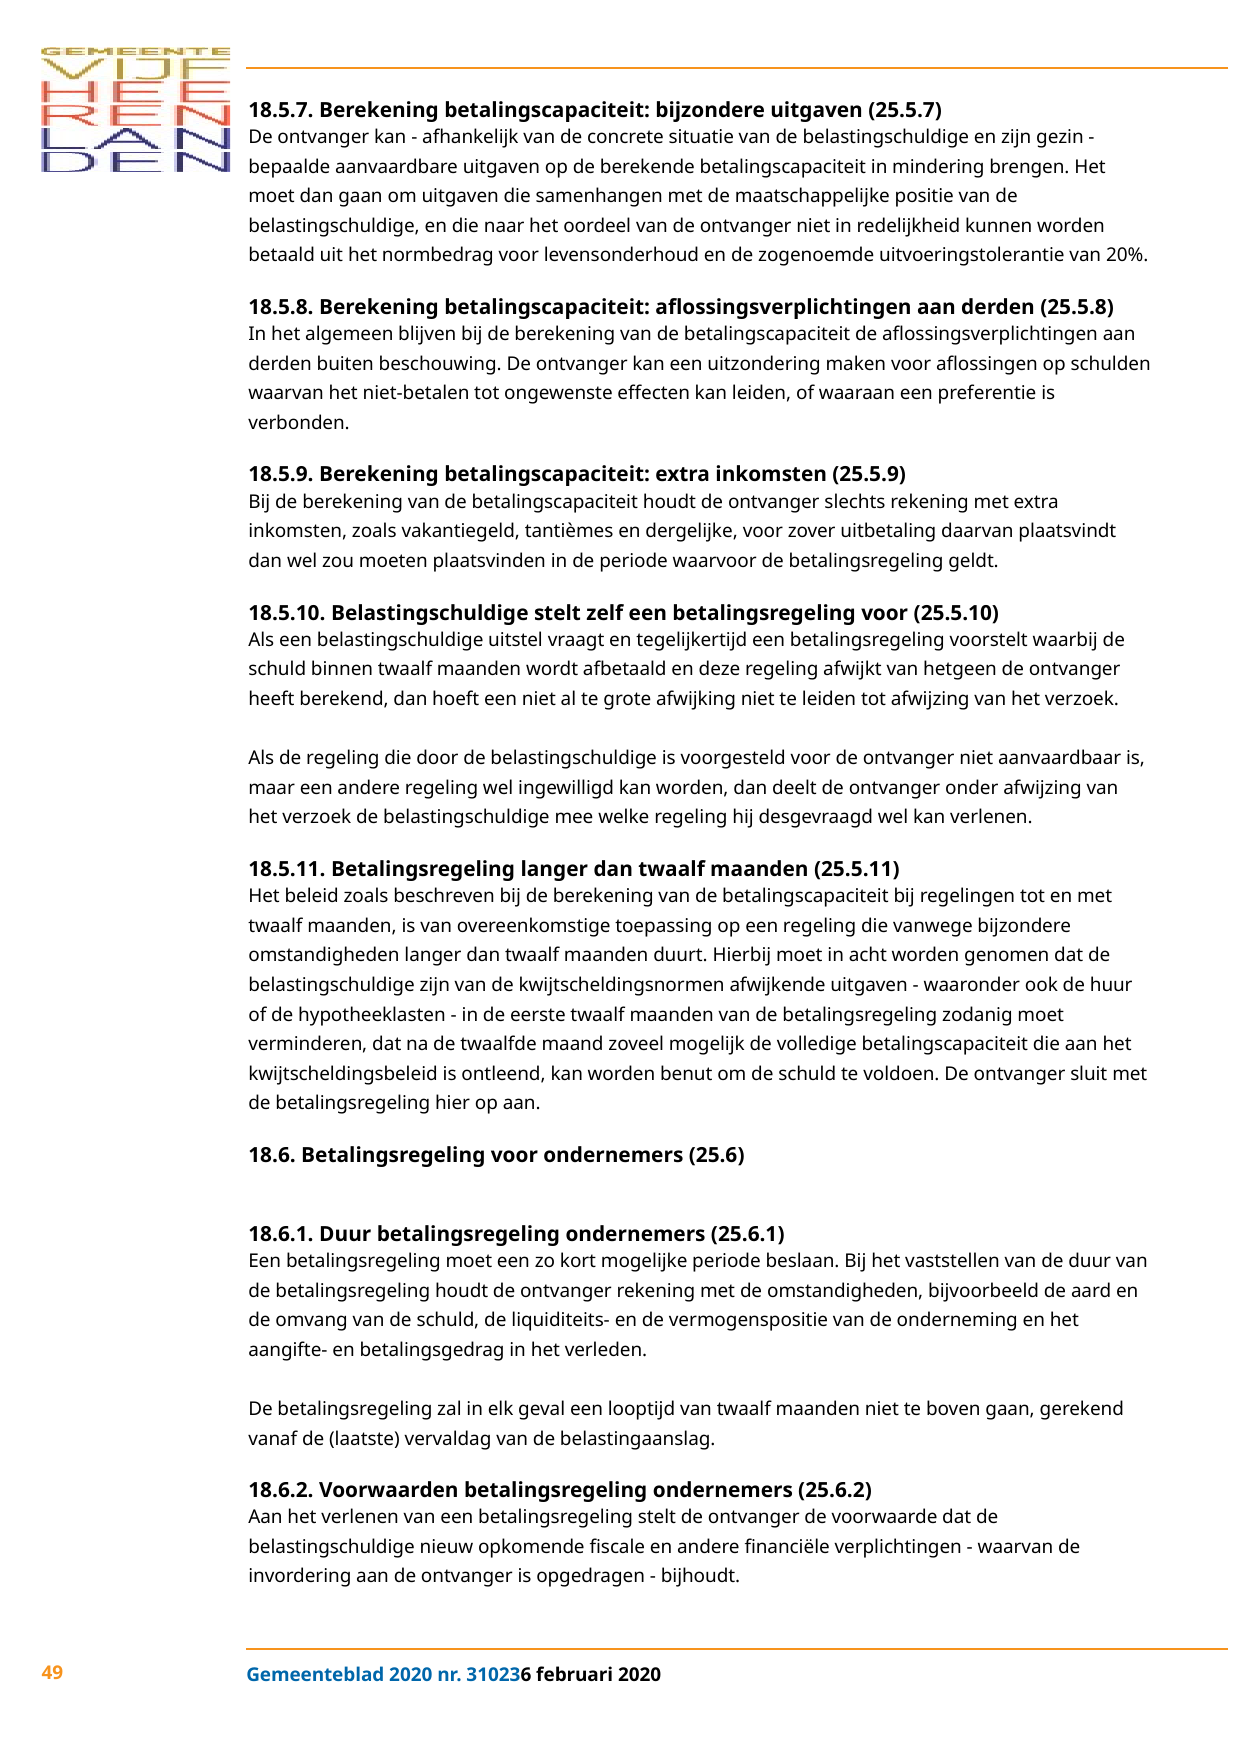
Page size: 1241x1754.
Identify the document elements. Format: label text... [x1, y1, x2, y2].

text 18.5.10. Belastingschuldige stelt zelf een betalingsregeling voor (25.5.10) [248, 598, 1152, 626]
text De ontvanger kan - afhankelijk van de concrete situatie van de belastingschuldige en zijn gezin - bepaalde aanvaardbare uitgaven op de berekende betalingscapaciteit in mindering brengen. Het moet dan gaan om uitgaven die samenhangen met de maatschappelijke positie van de belastingschuldige, en die naar het oordeel van de ontvanger niet in redelijkheid kunnen worden betaald uit het normbedrag voor levensonderhoud en de zogenoemde uitvoeringstolerantie van 20%. [248, 123, 1152, 267]
text Het beleid zoals beschreven bij de berekening van de betalingscapaciteit bij regelingen tot en met twaalf maanden, is van overeenkomstige toepassing op een regeling die vanwege bijzondere omstandigheden langer dan twaalf maanden duurt. Hierbij moet in acht worden genomen dat de belastingschuldige zijn van de kwijtscheldingsnormen afwijkende uitgaven - waaronder ook de huur of de hypotheeklasten - in de eerste twaalf maanden van de betalingsregeling zodanig moet verminderen, dat na de twaalfde maand zoveel mogelijk de volledige betalingscapaciteit die aan het kwijtscheldingsbeleid is ontleend, kan worden benut om de schuld te voldoen. De ontvanger sluit met de betalingsregeling hier op aan. [248, 882, 1152, 1115]
text 18.5.9. Berekening betalingscapaciteit: extra inkomsten (25.5.9) [248, 459, 1152, 488]
text 18.5.8. Berekening betalingscapaciteit: aflossingsverplichtingen aan derden (25.5.8) [248, 292, 1152, 320]
text 18.6.1. Duur betalingsregeling ondernemers (25.6.1) [248, 1219, 1152, 1247]
text Bij de berekening van de betalingscapaciteit houdt de ontvanger slechts rekening met extra inkomsten, zoals vakantiegeld, tantièmes en dergelijke, voor zover uitbetaling daarvan plaatsvindt dan wel zou moeten plaatsvinden in de periode waarvoor de betalingsregeling geldt. [248, 488, 1152, 573]
picture [41, 47, 231, 172]
text De betalingsregeling zal in elk geval een looptijd van twaalf maanden niet te boven gaan, gerekend vanaf de (laatste) vervaldag van de belastingaanslag. [248, 1395, 1152, 1450]
text Een betalingsregeling moet een zo kort mogelijke periode beslaan. Bij het vaststellen van de duur van de betalingsregeling houdt de ontvanger rekening met de omstandigheden, bijvoorbeeld de aard en de omvang van de schuld, de liquiditeits- en de vermogenspositie van de onderneming en het aangifte- en betalingsgedrag in het verleden. [248, 1247, 1152, 1362]
text 18.6.2. Voorwaarden betalingsregeling ondernemers (25.6.2) [248, 1475, 1152, 1503]
text Als een belastingschuldige uitstel vraagt en tegelijkertijd een betalingsregeling voorstelt waarbij de schuld binnen twaalf maanden wordt afbetaald en deze regeling afwijkt van hetgeen de ontvanger heeft berekend, dan hoeft een niet al te grote afwijking niet te leiden tot afwijzing van het verzoek. [248, 626, 1152, 711]
text Aan het verlenen van een betalingsregeling stelt de ontvanger de voorwaarde dat de belastingschuldige nieuw opkomende fiscale en andere financiële verplichtingen - waarvan de invordering aan de ontvanger is opgedragen - bijhoudt. [248, 1503, 1152, 1588]
text 18.6. Betalingsregeling voor ondernemers (25.6) [248, 1140, 1152, 1168]
text Als de regeling die door de belastingschuldige is voorgesteld voor de ontvanger niet aanvaardbaar is, maar een andere regeling wel ingewilligd kan worden, dan deelt de ontvanger onder afwijzing van het verzoek de belastingschuldige mee welke regeling hij desgevraagd wel kan verlenen. [248, 744, 1152, 829]
text In het algemeen blijven bij de berekening van de betalingscapaciteit de aflossingsverplichtingen aan derden buiten beschouwing. De ontvanger kan een uitzondering maken voor aflossingen op schulden waarvan het niet-betalen tot ongewenste effecten kan leiden, of waaraan een preferentie is verbonden. [248, 320, 1152, 435]
text 18.5.7. Berekening betalingscapaciteit: bijzondere uitgaven (25.5.7) [248, 95, 1152, 123]
text 18.5.11. Betalingsregeling langer dan twaalf maanden (25.5.11) [248, 854, 1152, 882]
